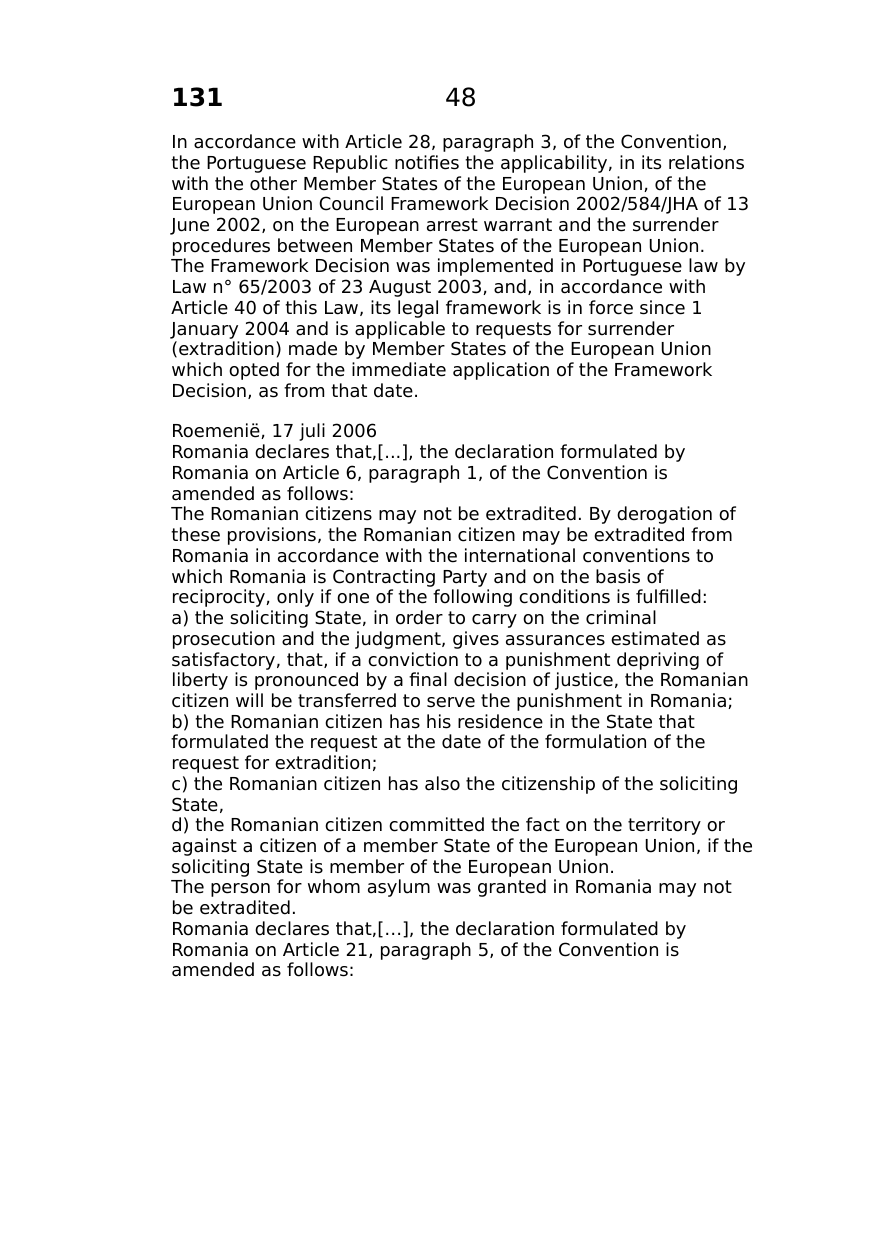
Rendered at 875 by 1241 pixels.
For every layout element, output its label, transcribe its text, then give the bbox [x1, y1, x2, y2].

text The person for whom asylum was granted in Romania may not be extradited. [171, 877, 756, 919]
text Roemenië, 17 juli 2006 [171, 421, 756, 442]
text b) the Romanian citizen has his residence in the State that formulated the request at the date of the formulation of the request for extradition; [171, 712, 756, 774]
text d) the Romanian citizen committed the fact on the territory or against a citizen of a member State of the European Union, if the soliciting State is member of the European Union. [171, 815, 756, 877]
text Romania declares that,[…], the declaration formulated by Romania on Article 21, paragraph 5, of the Convention is amended as follows: [171, 919, 756, 981]
text The Romanian citizens may not be extradited. By derogation of these provisions, the Romanian citizen may be extradited from Romania in accordance with the international conventions to which Romania is Contracting Party and on the basis of reciprocity, only if one of the following conditions is fulfilled: [171, 504, 756, 608]
text a) the soliciting State, in order to carry on the criminal prosecution and the judgment, gives assurances estimated as satisfactory, that, if a conviction to a punishment depriving of liberty is pronounced by a final decision of justice, the Romanian citizen will be transferred to serve the punishment in Romania; [171, 608, 756, 712]
text In accordance with Article 28, paragraph 3, of the Convention, the Portuguese Republic notifies the applicability, in its relations with the other Member States of the European Union, of the European Union Council Framework Decision 2002/584/JHA of 13 June 2002, on the European arrest warrant and the surrender procedures between Member States of the European Union. [171, 132, 756, 256]
text c) the Romanian citizen has also the citizenship of the soliciting State, [171, 774, 756, 815]
text Romania declares that,[...], the declaration formulated by Romania on Article 6, paragraph 1, of the Convention is amended as follows: [171, 442, 756, 504]
text The Framework Decision was implemented in Portuguese law by Law n° 65/2003 of 23 August 2003, and, in accordance with Article 40 of this Law, its legal framework is in force since 1 January 2004 and is applicable to requests for surrender (extradition) made by Member States of the European Union which opted for the immediate application of the Framework Decision, as from that date. [171, 256, 756, 401]
